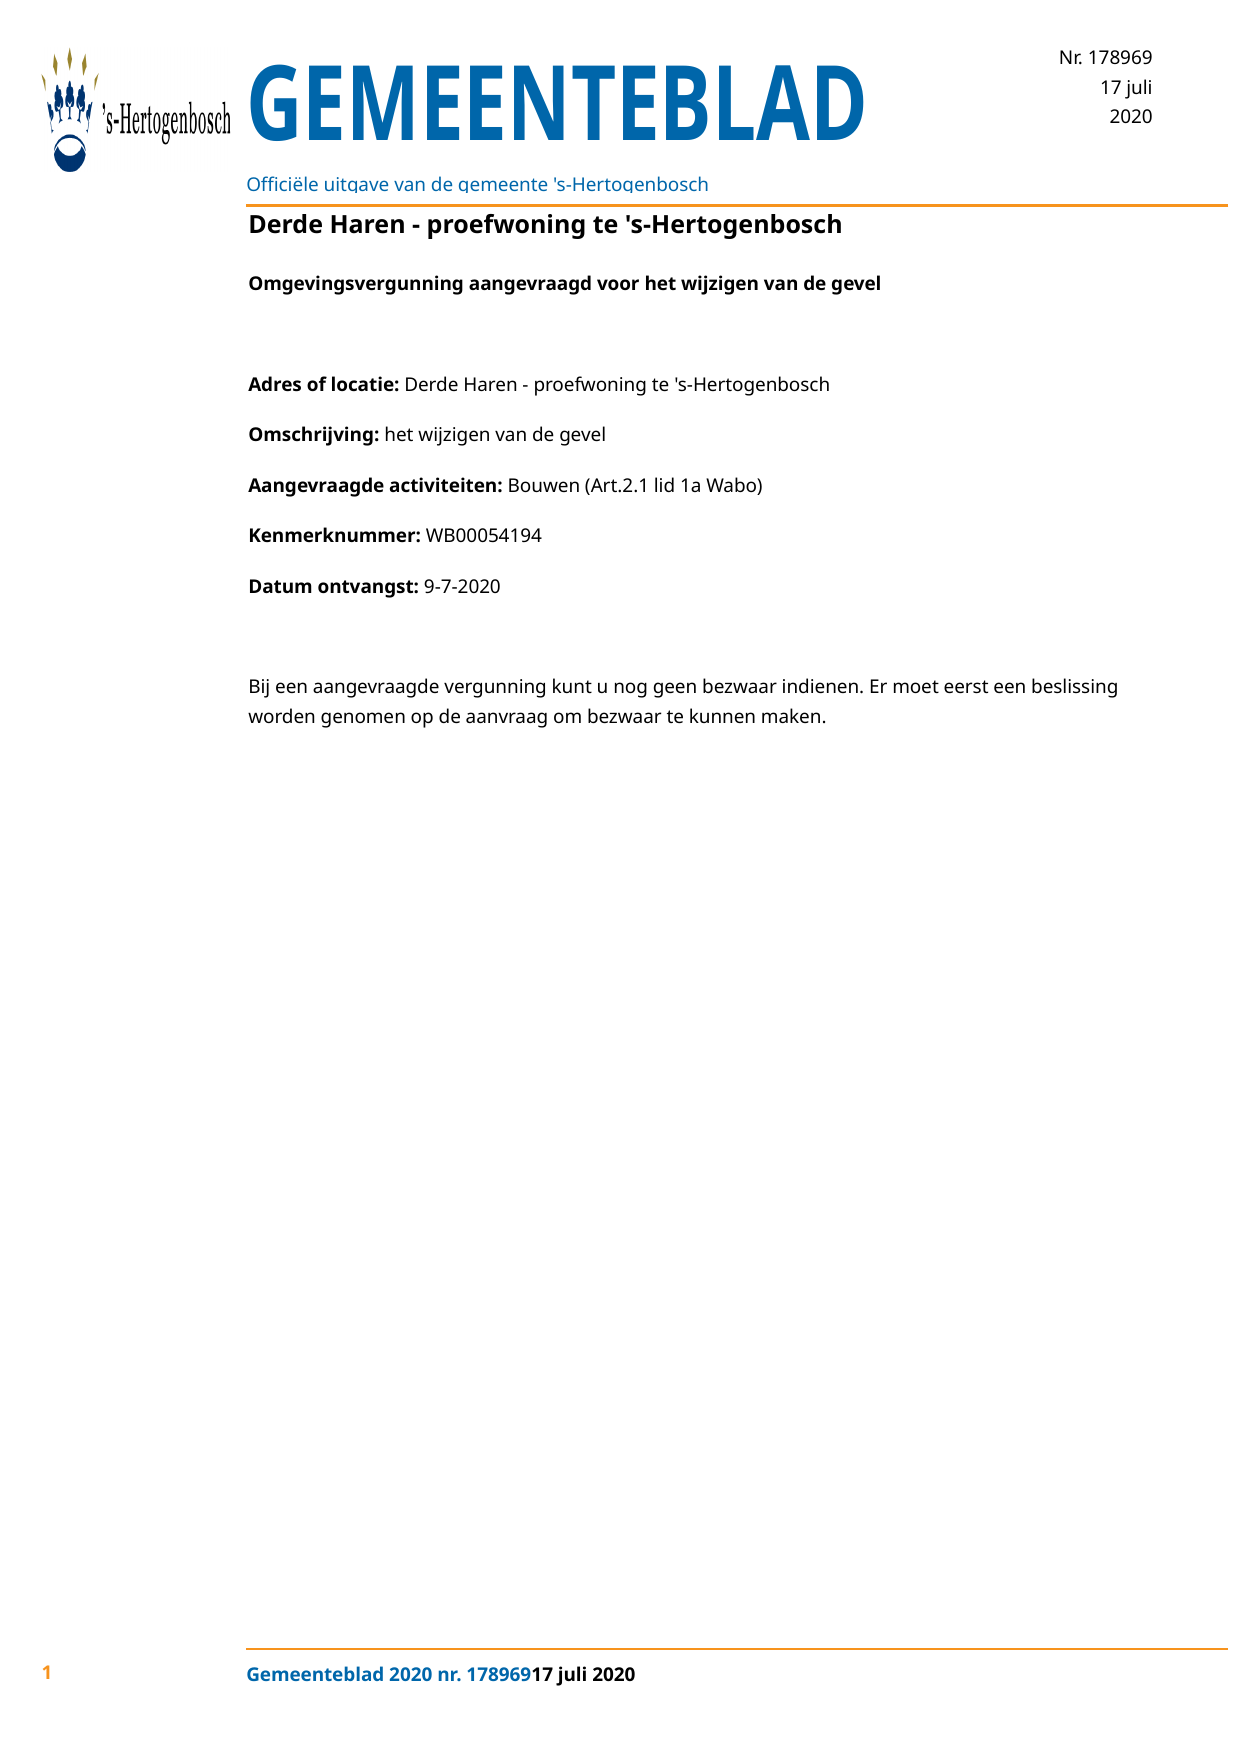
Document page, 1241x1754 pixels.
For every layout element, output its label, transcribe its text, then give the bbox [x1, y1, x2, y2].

text Omgevingsvergunning aangevraagd voor het wijzigen van de gevel [248, 270, 1152, 296]
text Datum ontvangst: 9-7-2020 [248, 573, 1152, 598]
picture [41, 47, 231, 172]
text Kenmerknummer: WB00054194 [248, 522, 1152, 548]
text Derde Haren - proefwoning te 's-Hertogenbosch [248, 207, 1152, 241]
text Adres of locatie: Derde Haren - proefwoning te 's-Hertogenbosch [248, 371, 1152, 397]
text Aangevraagde activiteiten: Bouwen (Art.2.1 lid 1a Wabo) [248, 472, 1152, 498]
text Bij een aangevraagde vergunning kunt u nog geen bezwaar indienen. Er moet eerst een beslissing worden genomen op de aanvraag om bezwaar te kunnen maken. [248, 674, 1152, 729]
text Omschrijving: het wijzigen van de gevel [248, 422, 1152, 447]
